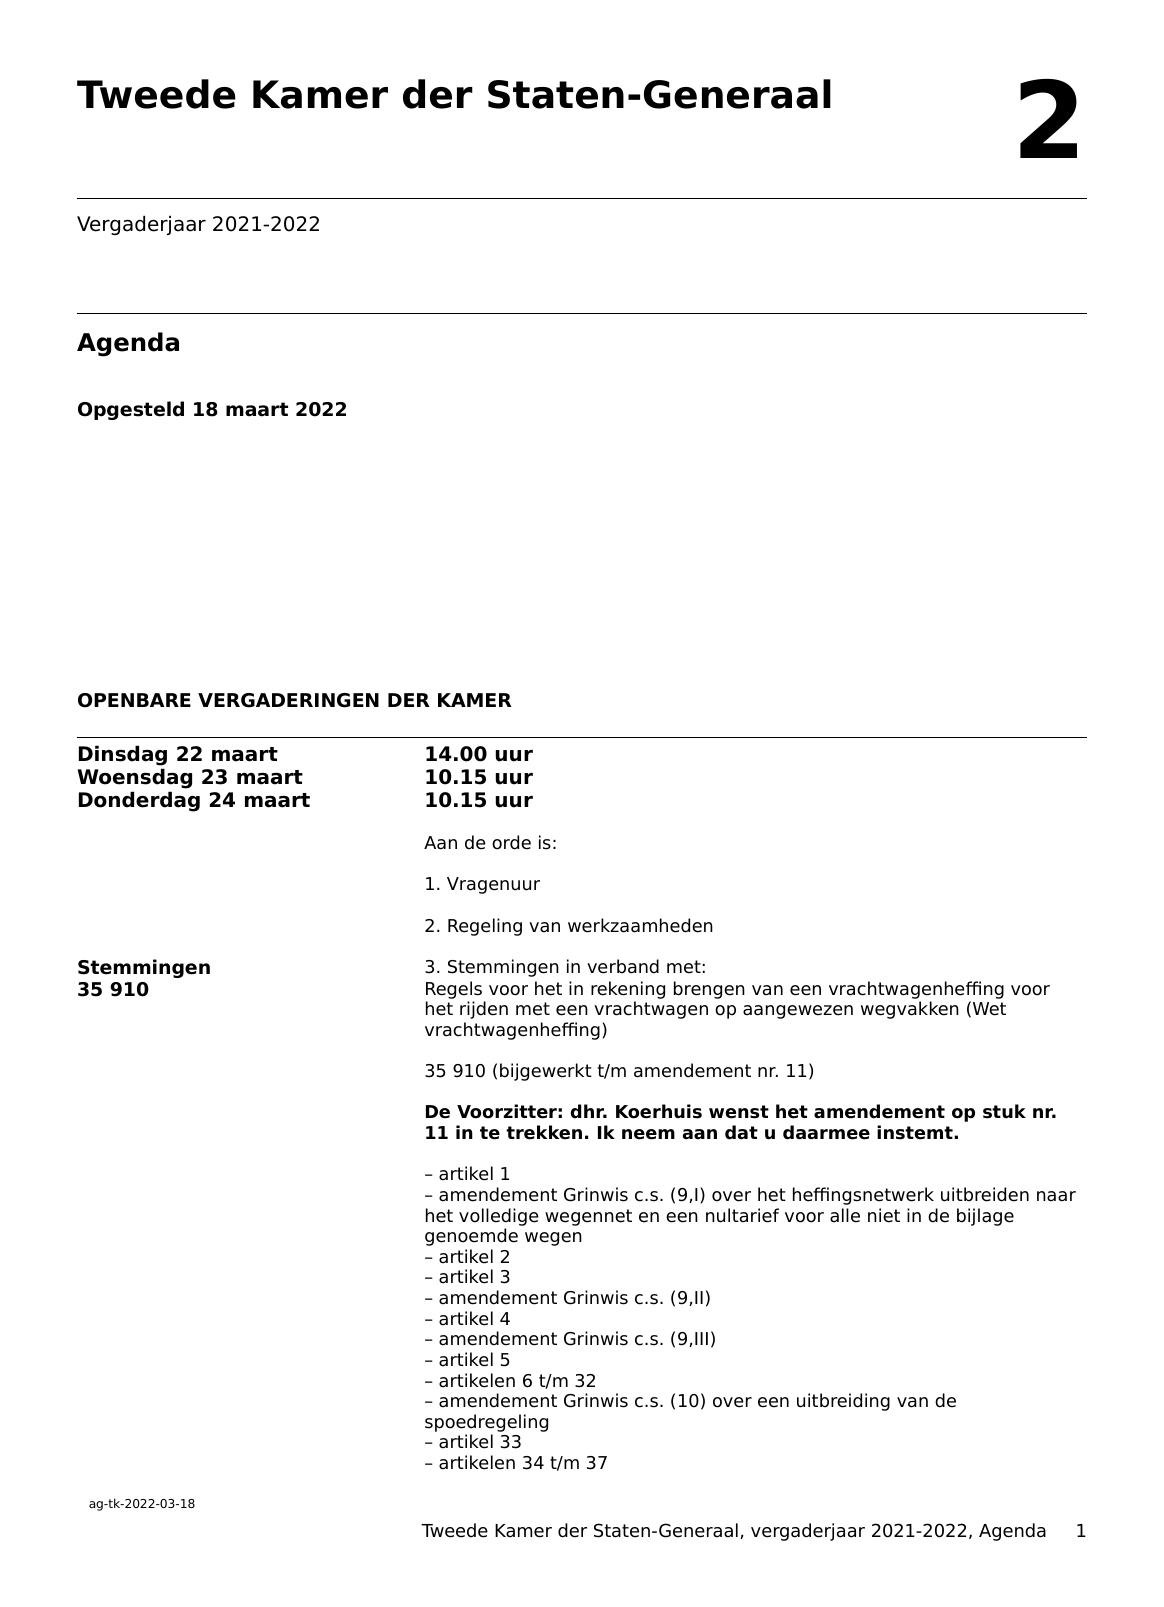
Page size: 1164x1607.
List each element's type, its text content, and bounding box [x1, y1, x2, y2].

subtitle OPENBARE VERGADERINGEN DER KAMER [77, 690, 1087, 712]
table_cell [401, 957, 418, 979]
table_cell De Voorzitter: dhr. Koerhuis wenst het amendement op stuk nr. 11 in te trekken. Ik neem aan dat u daarmee instemt. [418, 1103, 1087, 1144]
table_cell Agenda [77, 314, 422, 357]
table_cell [77, 1103, 401, 1144]
table_cell [77, 1061, 401, 1082]
table_cell – artikelen 6 t/m 32 [418, 1371, 1087, 1391]
table_cell [418, 1041, 1087, 1061]
table_cell [77, 1247, 401, 1267]
table_cell Vergaderjaar 2021-2022 [77, 199, 1087, 313]
table_cell [401, 833, 418, 854]
table_cell [77, 1350, 401, 1371]
table_cell Regels voor het in rekening brengen van een vrachtwagenheffing voor het rijden met een vrachtwagen op aangewezen wegvakken (Wet vrachtwagenheffing) [418, 979, 1087, 1041]
table_cell [401, 1309, 418, 1329]
table_header Dinsdag 22 maart [77, 738, 401, 766]
table_cell 2. Regeling van werkzaamheden [418, 916, 1087, 936]
table_cell – amendement Grinwis c.s. (9,II) [418, 1288, 1087, 1309]
table_cell [418, 1144, 1087, 1164]
table_cell [77, 1041, 401, 1061]
table_cell [77, 1309, 401, 1329]
table_cell [401, 1268, 418, 1288]
table_header 14.00 uur [418, 738, 1087, 766]
table_cell [77, 936, 401, 957]
table_cell Aan de orde is: [418, 833, 1087, 854]
table_header 2 [886, 59, 1087, 198]
table_cell [77, 1453, 401, 1474]
table_cell – artikel 3 [418, 1268, 1087, 1288]
table_cell [77, 833, 401, 854]
table_cell [401, 1144, 418, 1164]
table_header [401, 738, 418, 766]
table_cell [418, 936, 1087, 957]
table_cell [77, 1185, 401, 1247]
table_cell [418, 1082, 1087, 1102]
table_cell [77, 1329, 401, 1350]
table_cell [418, 854, 1087, 874]
table_cell [401, 1082, 418, 1102]
table_header Tweede Kamer der Staten-Generaal [77, 59, 886, 198]
table_cell 35 910 [77, 979, 401, 1041]
table_cell [401, 1041, 418, 1061]
table_cell [77, 1268, 401, 1288]
table_cell [77, 916, 401, 936]
table_cell – amendement Grinwis c.s. (9,III) [418, 1329, 1087, 1350]
table_cell [401, 1453, 418, 1474]
table_cell [401, 854, 418, 874]
table_cell – artikel 2 [418, 1247, 1087, 1267]
table_cell – artikel 4 [418, 1309, 1087, 1329]
table_cell [401, 979, 418, 1041]
table_cell – artikel 33 [418, 1433, 1087, 1453]
table_cell [401, 1061, 418, 1082]
table_cell 3. Stemmingen in verband met: [418, 957, 1087, 979]
table_cell [401, 1288, 418, 1309]
table_cell Stemmingen [77, 957, 401, 979]
table_cell [401, 1185, 418, 1247]
table_cell [401, 916, 418, 936]
table_cell – artikelen 34 t/m 37 [418, 1453, 1087, 1474]
table_cell – amendement Grinwis c.s. (10) over een uitbreiding van de spoedregeling [418, 1391, 1087, 1432]
table_cell [77, 813, 401, 833]
table_cell 10.15 uur [418, 789, 1087, 812]
table_cell Donderdag 24 maart [77, 789, 401, 812]
table_cell – artikel 5 [418, 1350, 1087, 1371]
table_cell [77, 1371, 401, 1391]
table_cell 1. Vragenuur [418, 874, 1087, 895]
table_cell [77, 1144, 401, 1164]
table_cell [401, 766, 418, 789]
table_cell [401, 789, 418, 812]
table_cell [401, 1164, 418, 1185]
table_cell [401, 895, 418, 916]
table_cell [77, 874, 401, 895]
table_cell [401, 1371, 418, 1391]
table_cell [401, 936, 418, 957]
table_cell 10.15 uur [418, 766, 1087, 789]
table_cell [401, 1247, 418, 1267]
table_cell [418, 895, 1087, 916]
table_cell [422, 314, 1087, 357]
table_cell [77, 895, 401, 916]
table_cell [77, 1082, 401, 1102]
table_cell [401, 1103, 418, 1144]
table_cell – amendement Grinwis c.s. (9,I) over het heffingsnetwerk uitbreiden naar het volledige wegennet en een nultarief voor alle niet in de bijlage genoemde wegen [418, 1185, 1087, 1247]
table_cell [77, 1288, 401, 1309]
table_cell [77, 854, 401, 874]
table_cell – artikel 1 [418, 1164, 1087, 1185]
table_cell [401, 1433, 418, 1453]
table_cell Woensdag 23 maart [77, 766, 401, 789]
table_cell [77, 1164, 401, 1185]
table_cell [401, 1391, 418, 1432]
text Opgesteld 18 maart 2022 [77, 399, 1087, 421]
table_cell [401, 1329, 418, 1350]
text ag-tk-2022-03-18 [88, 1497, 323, 1511]
table_cell [401, 874, 418, 895]
table_cell [418, 813, 1087, 833]
table_cell [401, 813, 418, 833]
table_cell [401, 1350, 418, 1371]
table_cell [77, 1391, 401, 1432]
table_cell 35 910 (bijgewerkt t/m amendement nr. 11) [418, 1061, 1087, 1082]
table_cell [77, 1433, 401, 1453]
